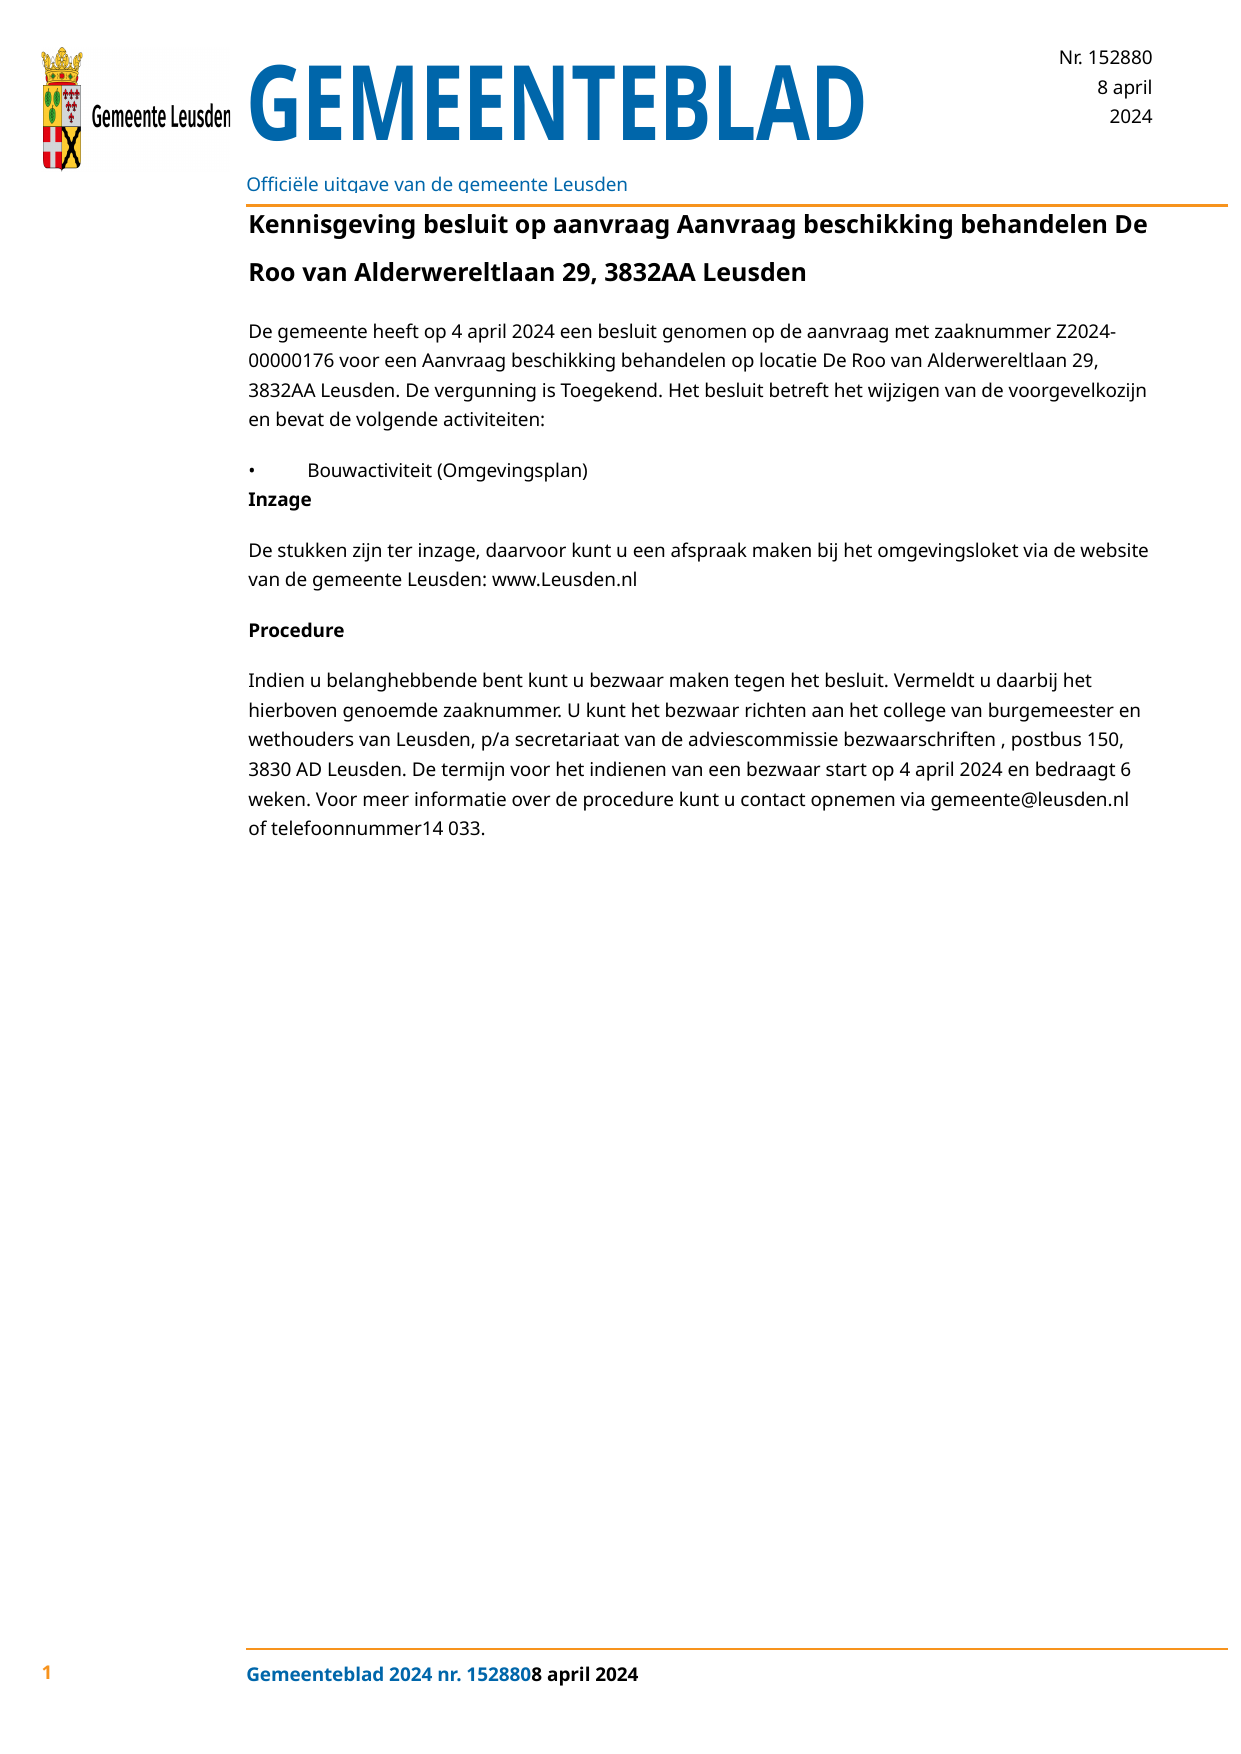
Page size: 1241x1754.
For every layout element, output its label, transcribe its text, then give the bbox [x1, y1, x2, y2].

text Kennisgeving besluit op aanvraag Aanvraag beschikking behandelen De Roo van Alderwereltlaan 29, 3832AA Leusden [248, 207, 1152, 288]
text Inzage [248, 487, 1152, 512]
list Bouwactiviteit (Omgevingsplan) [248, 457, 1152, 483]
picture [41, 47, 231, 172]
text De gemeente heeft op 4 april 2024 een besluit genomen op de aanvraag met zaaknummer Z2024-00000176 voor een Aanvraag beschikking behandelen op locatie De Roo van Alderwereltlaan 29, 3832AA Leusden. De vergunning is Toegekend. Het besluit betreft het wijzigen van de voorgevelkozijn en bevat de volgende activiteiten: [248, 318, 1152, 432]
text Indien u belanghebbende bent kunt u bezwaar maken tegen het besluit. Vermeldt u daarbij het hierboven genoemde zaaknummer. U kunt het bezwaar richten aan het college van burgemeester en wethouders van Leusden, p/a secretariaat van de adviescommissie bezwaarschriften , postbus 150, 3830 AD Leusden. De termijn voor het indienen van een bezwaar start op 4 april 2024 en bedraagt 6 weken. Voor meer informatie over de procedure kunt u contact opnemen via gemeente@leusden.nl of telefoonnummer14 033. [248, 667, 1152, 841]
text De stukken zijn ter inzage, daarvoor kunt u een afspraak maken bij het omgevingsloket via de website van de gemeente Leusden: www.Leusden.nl [248, 537, 1152, 592]
text Procedure [248, 617, 1152, 643]
